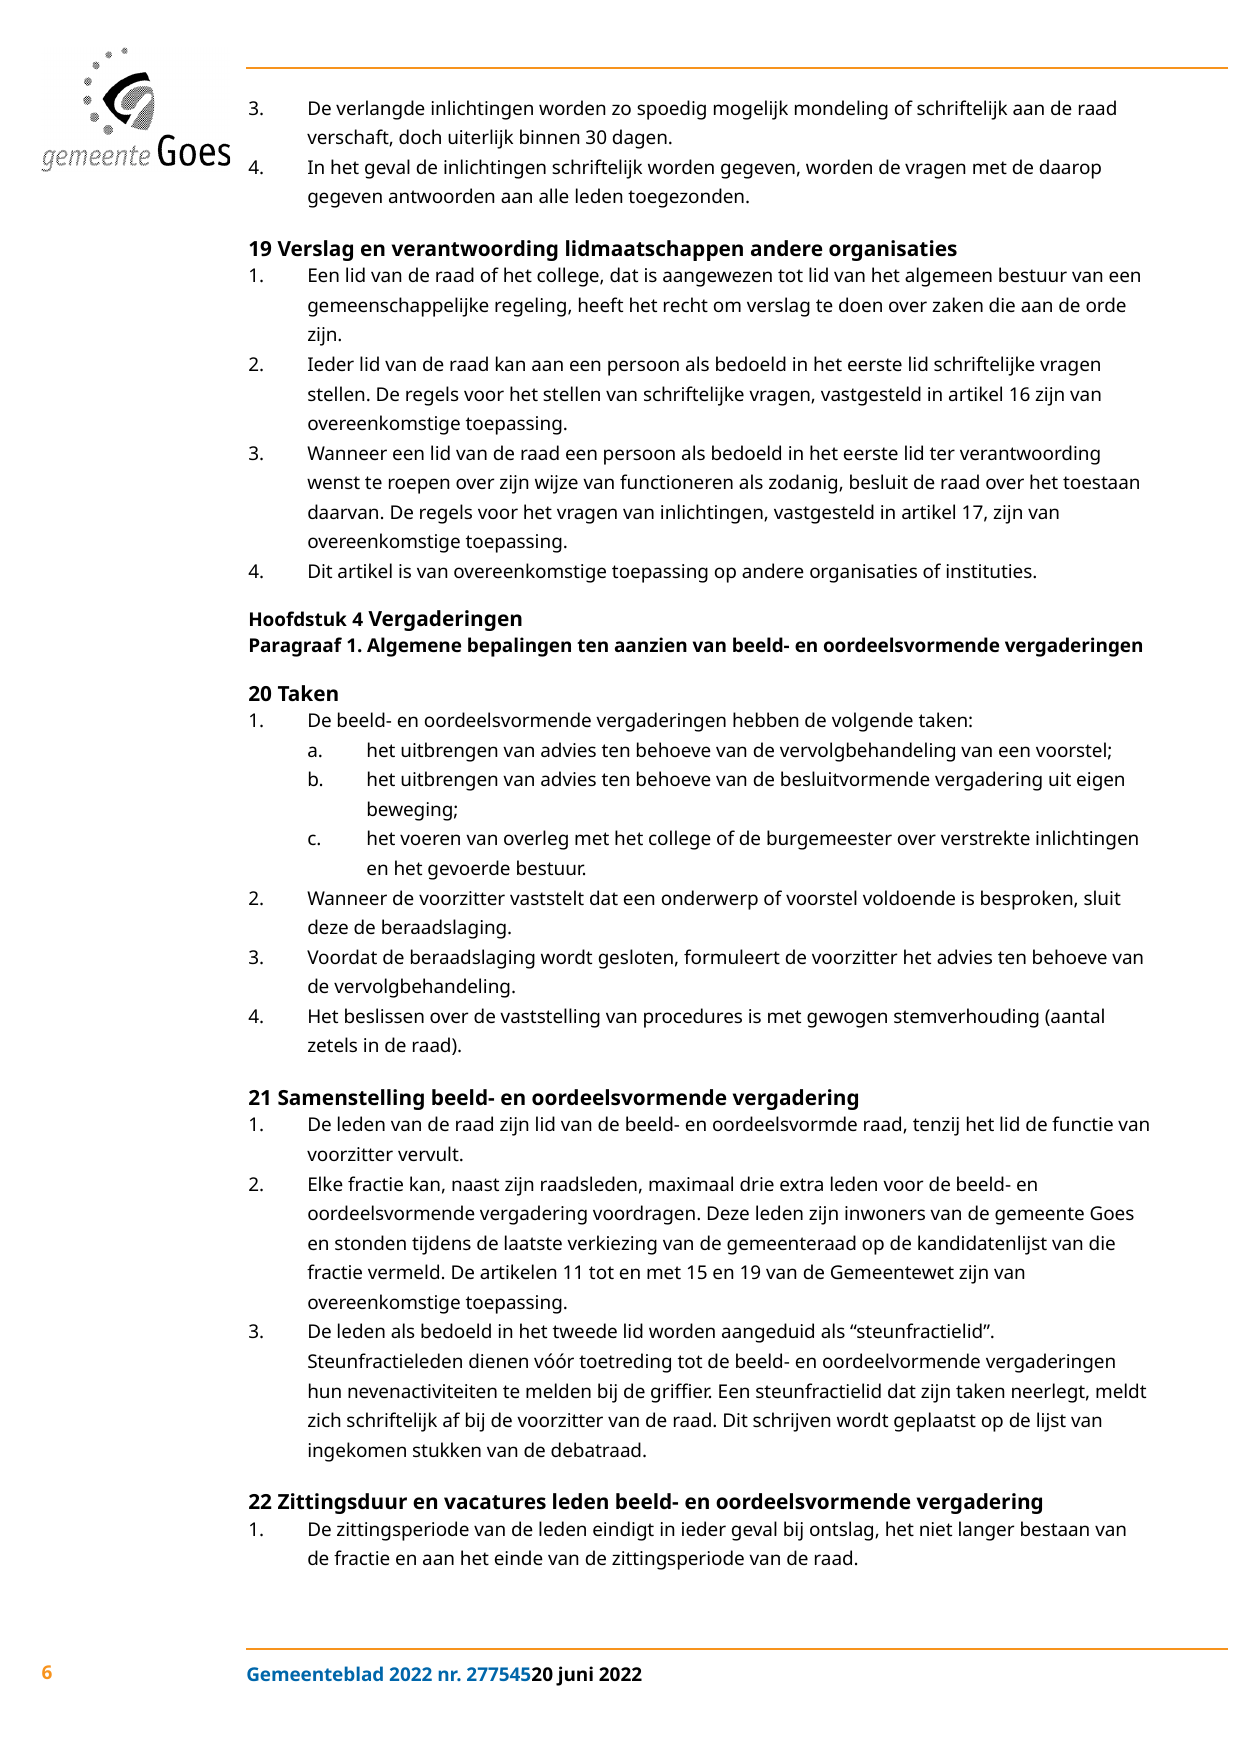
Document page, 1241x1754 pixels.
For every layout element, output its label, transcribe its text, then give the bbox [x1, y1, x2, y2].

list De verlangde inlichtingen worden zo spoedig mogelijk mondeling of schriftelijk aan de raad verschaft, doch uiterlijk binnen 30 dagen. [248, 95, 1152, 150]
list het voeren van overleg met het college of de burgemeester over verstrekte inlichtingen en het gevoerde bestuur. [307, 826, 1152, 881]
list Het beslissen over de vaststelling van procedures is met gewogen stemverhouding (aantal zetels in de raad). [248, 1003, 1152, 1058]
list De leden van de raad zijn lid van de beeld- en oordeelsvormde raad, tenzij het lid de functie van voorzitter vervult. [248, 1112, 1152, 1167]
picture [41, 47, 231, 172]
text Paragraaf 1. Algemene bepalingen ten aanzien van beeld- en oordeelsvormende vergaderingen [248, 632, 1152, 658]
text 19 Verslag en verantwoording lidmaatschappen andere organisaties [248, 234, 1152, 262]
list het uitbrengen van advies ten behoeve van de vervolgbehandeling van een voorstel; [307, 737, 1152, 763]
text 22 Zittingsduur en vacatures leden beeld- en oordeelsvormende vergadering [248, 1487, 1152, 1516]
list Wanneer de voorzitter vaststelt dat een onderwerp of voorstel voldoende is besproken, sluit deze de beraadslaging. [248, 885, 1152, 940]
list Ieder lid van de raad kan aan een persoon als bedoeld in het eerste lid schriftelijke vragen stellen. De regels voor het stellen van schriftelijke vragen, vastgesteld in artikel 16 zijn van overeenkomstige toepassing. [248, 351, 1152, 436]
list De leden als bedoeld in het tweede lid worden aangeduid als “steunfractielid”. Steunfractieleden dienen vóór toetreding tot de beeld- en oordeelvormende vergaderingen hun nevenactiviteiten te melden bij de griffier. Een steunfractielid dat zijn taken neerlegt, meldt zich schriftelijk af bij de voorzitter van de raad. Dit schrijven wordt geplaatst op de lijst van ingekomen stukken van de debatraad. [248, 1319, 1152, 1463]
list De zittingsperiode van de leden eindigt in ieder geval bij ontslag, het niet langer bestaan van de fractie en aan het einde van de zittingsperiode van de raad. [248, 1516, 1152, 1571]
list In het geval de inlichtingen schriftelijk worden gegeven, worden de vragen met de daarop gegeven antwoorden aan alle leden toegezonden. [248, 154, 1152, 209]
text 21 Samenstelling beeld- en oordeelsvormende vergadering [248, 1083, 1152, 1112]
text Hoofdstuk 4 Vergaderingen [248, 604, 1152, 632]
text 20 Taken [248, 679, 1152, 707]
list Wanneer een lid van de raad een persoon als bedoeld in het eerste lid ter verantwoording wenst te roepen over zijn wijze van functioneren als zodanig, besluit de raad over het toestaan daarvan. De regels voor het vragen van inlichtingen, vastgesteld in artikel 17, zijn van overeenkomstige toepassing. [248, 440, 1152, 554]
list De beeld- en oordeelsvormende vergaderingen hebben de volgende taken: [248, 707, 1152, 733]
list Een lid van de raad of het college, dat is aangewezen tot lid van het algemeen bestuur van een gemeenschappelijke regeling, heeft het recht om verslag te doen over zaken die aan de orde zijn. [248, 262, 1152, 347]
list Voordat de beraadslaging wordt gesloten, formuleert de voorzitter het advies ten behoeve van de vervolgbehandeling. [248, 944, 1152, 999]
list het uitbrengen van advies ten behoeve van de besluitvormende vergadering uit eigen beweging; [307, 766, 1152, 822]
list Dit artikel is van overeenkomstige toepassing op andere organisaties of instituties. [248, 558, 1152, 584]
list Elke fractie kan, naast zijn raadsleden, maximaal drie extra leden voor de beeld- en oordeelsvormende vergadering voordragen. Deze leden zijn inwoners van de gemeente Goes en stonden tijdens de laatste verkiezing van de gemeenteraad op de kandidatenlijst van die fractie vermeld. De artikelen 11 tot en met 15 en 19 van de Gemeentewet zijn van overeenkomstige toepassing. [248, 1171, 1152, 1315]
